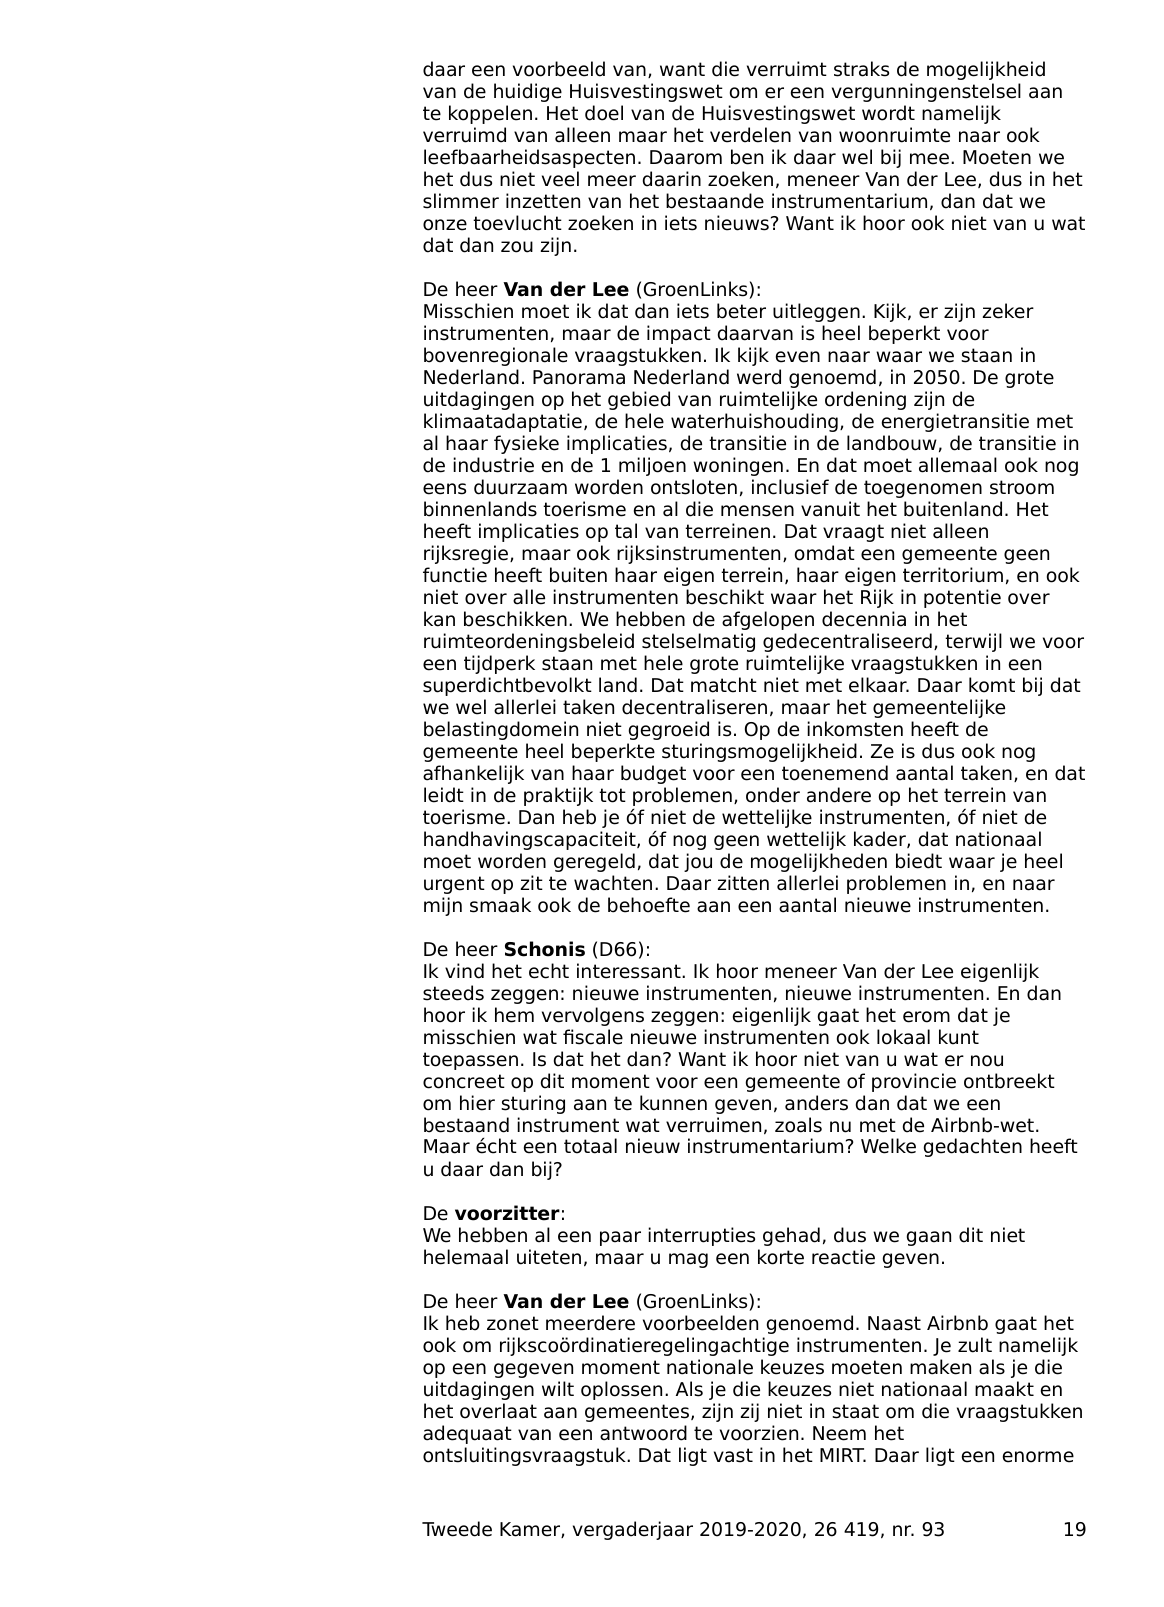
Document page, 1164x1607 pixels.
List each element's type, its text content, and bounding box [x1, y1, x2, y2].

text We hebben al een paar interrupties gehad, dus we gaan dit niet helemaal uiteten, maar u mag een korte reactie geven. [422, 1224, 1087, 1268]
text De heer Schonis (D66): [422, 939, 1087, 961]
text Misschien moet ik dat dan iets beter uitleggen. Kijk, er zijn zeker instrumenten, maar de impact daarvan is heel beperkt voor bovenregionale vraagstukken. Ik kijk even naar waar we staan in Nederland. Panorama Nederland werd genoemd, in 2050. De grote uitdagingen op het gebied van ruimtelijke ordening zijn de klimaatadaptatie, de hele waterhuishouding, de energietransitie met al haar fysieke implicaties, de transitie in de landbouw, de transitie in de industrie en de 1 miljoen woningen. En dat moet allemaal ook nog eens duurzaam worden ontsloten, inclusief de toegenomen stroom binnenlands toerisme en al die mensen vanuit het buitenland. Het heeft implicaties op tal van terreinen. Dat vraagt niet alleen rijksregie, maar ook rijksinstrumenten, omdat een gemeente geen functie heeft buiten haar eigen terrein, haar eigen territorium, en ook niet over alle instrumenten beschikt waar het Rijk in potentie over kan beschikken. We hebben de afgelopen decennia in het ruimteordeningsbeleid stelselmatig gedecentraliseerd, terwijl we voor een tijdperk staan met hele grote ruimtelijke vraagstukken in een superdichtbevolkt land. Dat matcht niet met elkaar. Daar komt bij dat we wel allerlei taken decentraliseren, maar het gemeentelijke belastingdomein niet gegroeid is. Op de inkomsten heeft de gemeente heel beperkte sturingsmogelijkheid. Ze is dus ook nog afhankelijk van haar budget voor een toenemend aantal taken, en dat leidt in de praktijk tot problemen, onder andere op het terrein van toerisme. Dan heb je óf niet de wettelijke instrumenten, óf niet de handhavingscapaciteit, óf nog geen wettelijk kader, dat nationaal moet worden geregeld, dat jou de mogelijkheden biedt waar je heel urgent op zit te wachten. Daar zitten allerlei problemen in, en naar mijn smaak ook de behoefte aan een aantal nieuwe instrumenten. [422, 301, 1087, 916]
text De heer Van der Lee (GroenLinks): [422, 1291, 1087, 1313]
text Ik heb zonet meerdere voorbeelden genoemd. Naast Airbnb gaat het ook om rijkscoördinatieregelingachtige instrumenten. Je zult namelijk op een gegeven moment nationale keuzes moeten maken als je die uitdagingen wilt oplossen. Als je die keuzes niet nationaal maakt en het overlaat aan gemeentes, zijn zij niet in staat om die vraagstukken adequaat van een antwoord te voorzien. Neem het ontsluitingsvraagstuk. Dat ligt vast in het MIRT. Daar ligt een enorme [422, 1313, 1087, 1467]
text De voorzitter: [422, 1203, 1087, 1224]
text Ik vind het echt interessant. Ik hoor meneer Van der Lee eigenlijk steeds zeggen: nieuwe instrumenten, nieuwe instrumenten. En dan hoor ik hem vervolgens zeggen: eigenlijk gaat het erom dat je misschien wat fiscale nieuwe instrumenten ook lokaal kunt toepassen. Is dat het dan? Want ik hoor niet van u wat er nou concreet op dit moment voor een gemeente of provincie ontbreekt om hier sturing aan te kunnen geven, anders dan dat we een bestaand instrument wat verruimen, zoals nu met de Airbnb-wet. Maar écht een totaal nieuw instrumentarium? Welke gedachten heeft u daar dan bij? [422, 961, 1087, 1180]
text daar een voorbeeld van, want die verruimt straks de mogelijkheid van de huidige Huisvestingswet om er een vergunningenstelsel aan te koppelen. Het doel van de Huisvestingswet wordt namelijk verruimd van alleen maar het verdelen van woonruimte naar ook leefbaarheidsaspecten. Daarom ben ik daar wel bij mee. Moeten we het dus niet veel meer daarin zoeken, meneer Van der Lee, dus in het slimmer inzetten van het bestaande instrumentarium, dan dat we onze toevlucht zoeken in iets nieuws? Want ik hoor ook niet van u wat dat dan zou zijn. [422, 59, 1087, 257]
text De heer Van der Lee (GroenLinks): [422, 279, 1087, 301]
